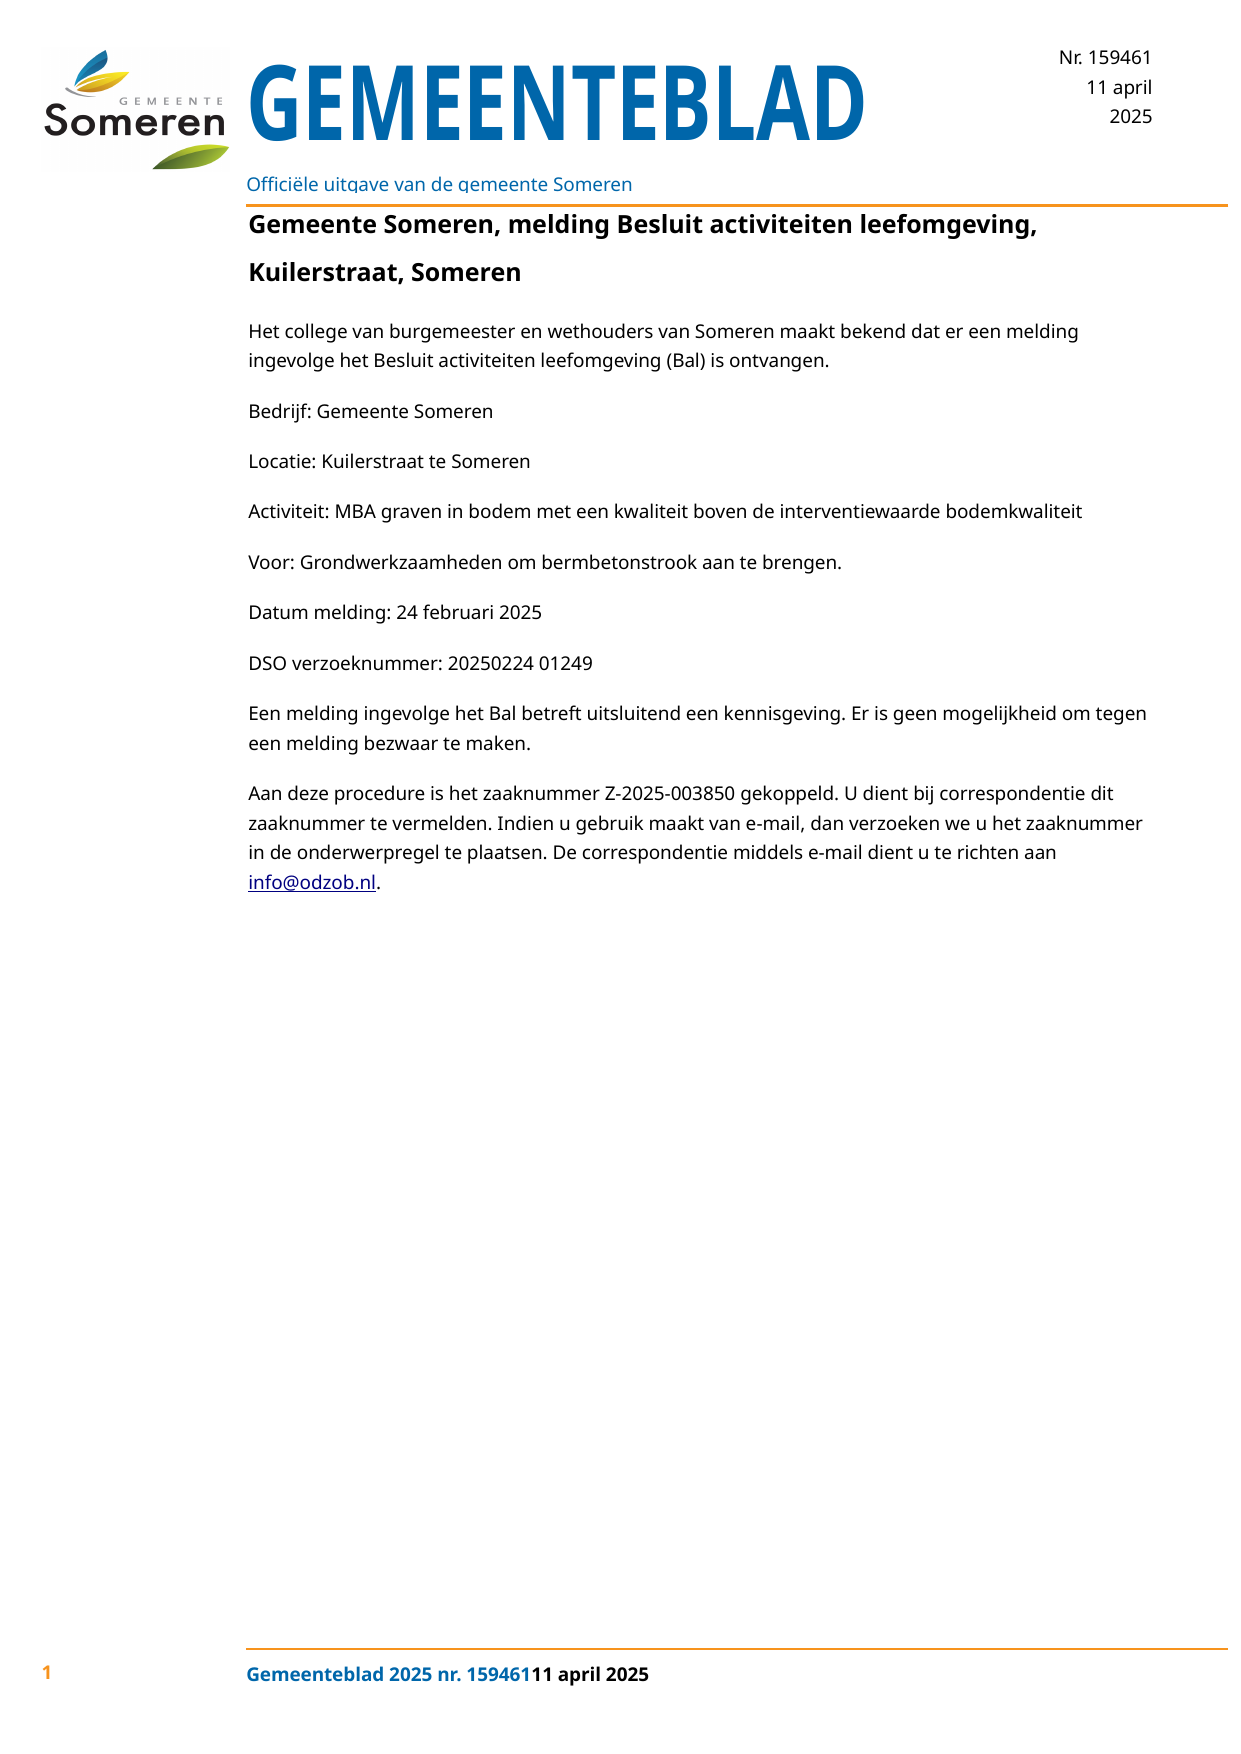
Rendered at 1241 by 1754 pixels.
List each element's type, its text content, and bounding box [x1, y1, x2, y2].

text Voor: Grondwerkzaamheden om bermbetonstrook aan te brengen. [248, 549, 1152, 575]
text Bedrijf: Gemeente Someren [248, 398, 1152, 424]
text Activiteit: MBA graven in bodem met een kwaliteit boven de interventiewaarde bodemkwaliteit [248, 499, 1152, 524]
text Locatie: Kuilerstraat te Someren [248, 448, 1152, 474]
text Het college van burgemeester en wethouders van Someren maakt bekend dat er een melding ingevolge het Besluit activiteiten leefomgeving (Bal) is ontvangen. [248, 318, 1152, 373]
text Een melding ingevolge het Bal betreft uitsluitend een kennisgeving. Er is geen mogelijkheid om tegen een melding bezwaar te maken. [248, 700, 1152, 756]
picture [41, 47, 231, 172]
text Gemeente Someren, melding Besluit activiteiten leefomgeving, Kuilerstraat, Someren [248, 207, 1152, 288]
text Aan deze procedure is het zaaknummer Z-2025-003850 gekoppeld. U dient bij correspondentie dit zaaknummer te vermelden. Indien u gebruik maakt van e-mail, dan verzoeken we u het zaaknummer in de onderwerpregel te plaatsen. De correspondentie middels e-mail dient u te richten aan info@odzob.nl. [248, 780, 1152, 895]
text DSO verzoeknummer: 20250224 01249 [248, 650, 1152, 676]
text Datum melding: 24 februari 2025 [248, 599, 1152, 625]
